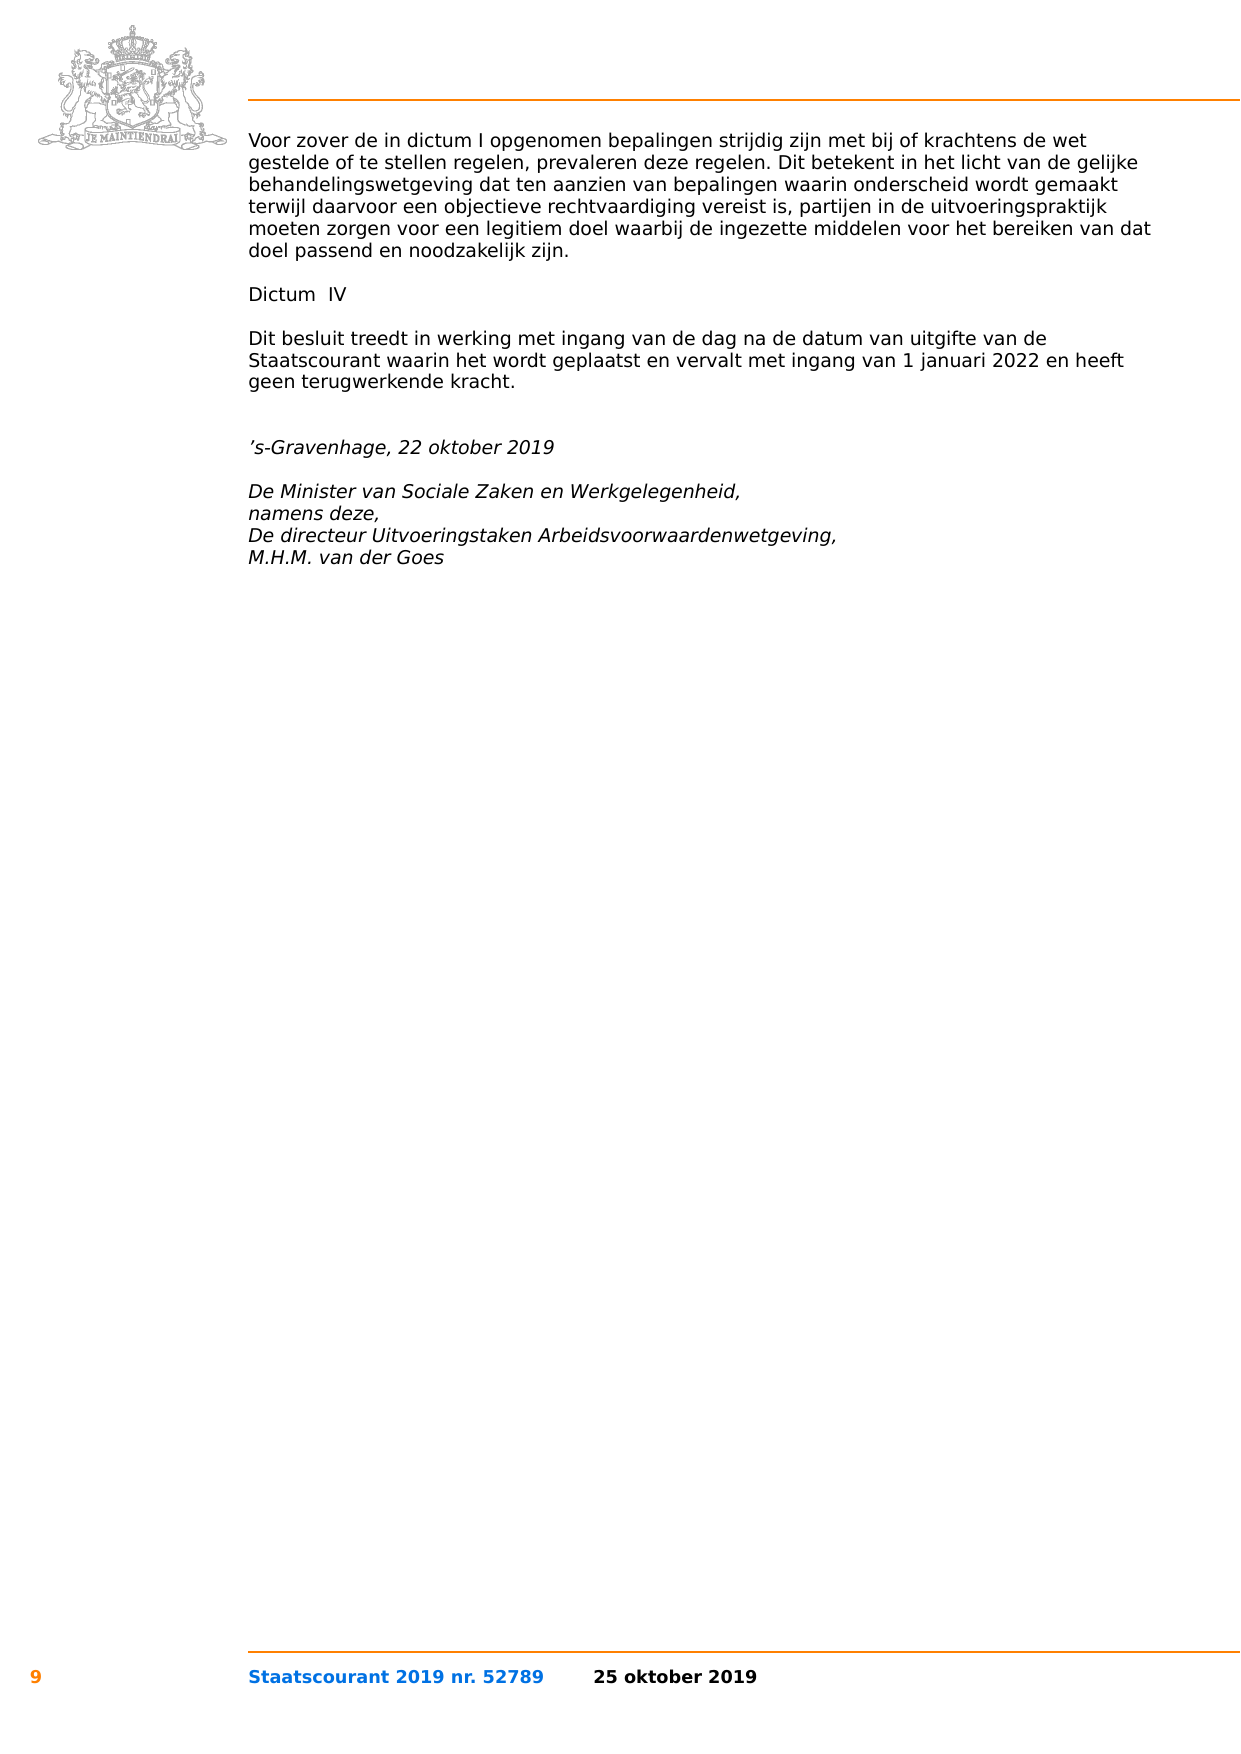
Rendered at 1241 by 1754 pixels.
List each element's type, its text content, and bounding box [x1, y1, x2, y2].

text Dictum IV [248, 284, 1163, 306]
picture [38, 25, 227, 150]
text Voor zover de in dictum I opgenomen bepalingen strijdig zijn met bij of krachtens de wet gestelde of te stellen regelen, prevaleren deze regelen. Dit betekent in het licht van de gelijke behandelingswetgeving dat ten aanzien van bepalingen waarin onderscheid wordt gemaakt terwijl daarvoor een objectieve rechtvaardiging vereist is, partijen in de uitvoeringspraktijk moeten zorgen voor een legitiem doel waarbij de ingezette middelen voor het bereiken van dat doel passend en noodzakelijk zijn. [248, 130, 1163, 262]
text Dit besluit treedt in werking met ingang van de dag na de datum van uitgifte van de Staatscourant waarin het wordt geplaatst en vervalt met ingang van 1 januari 2022 en heeft geen terugwerkende kracht. [248, 327, 1163, 393]
text ’s-Gravenhage, 22 oktober 2019 [248, 437, 1163, 459]
text De Minister van Sociale Zaken en Werkgelegenheid, namens deze, De directeur Uitvoeringstaken Arbeidsvoorwaardenwetgeving, M.H.M. van der Goes [248, 481, 1163, 569]
